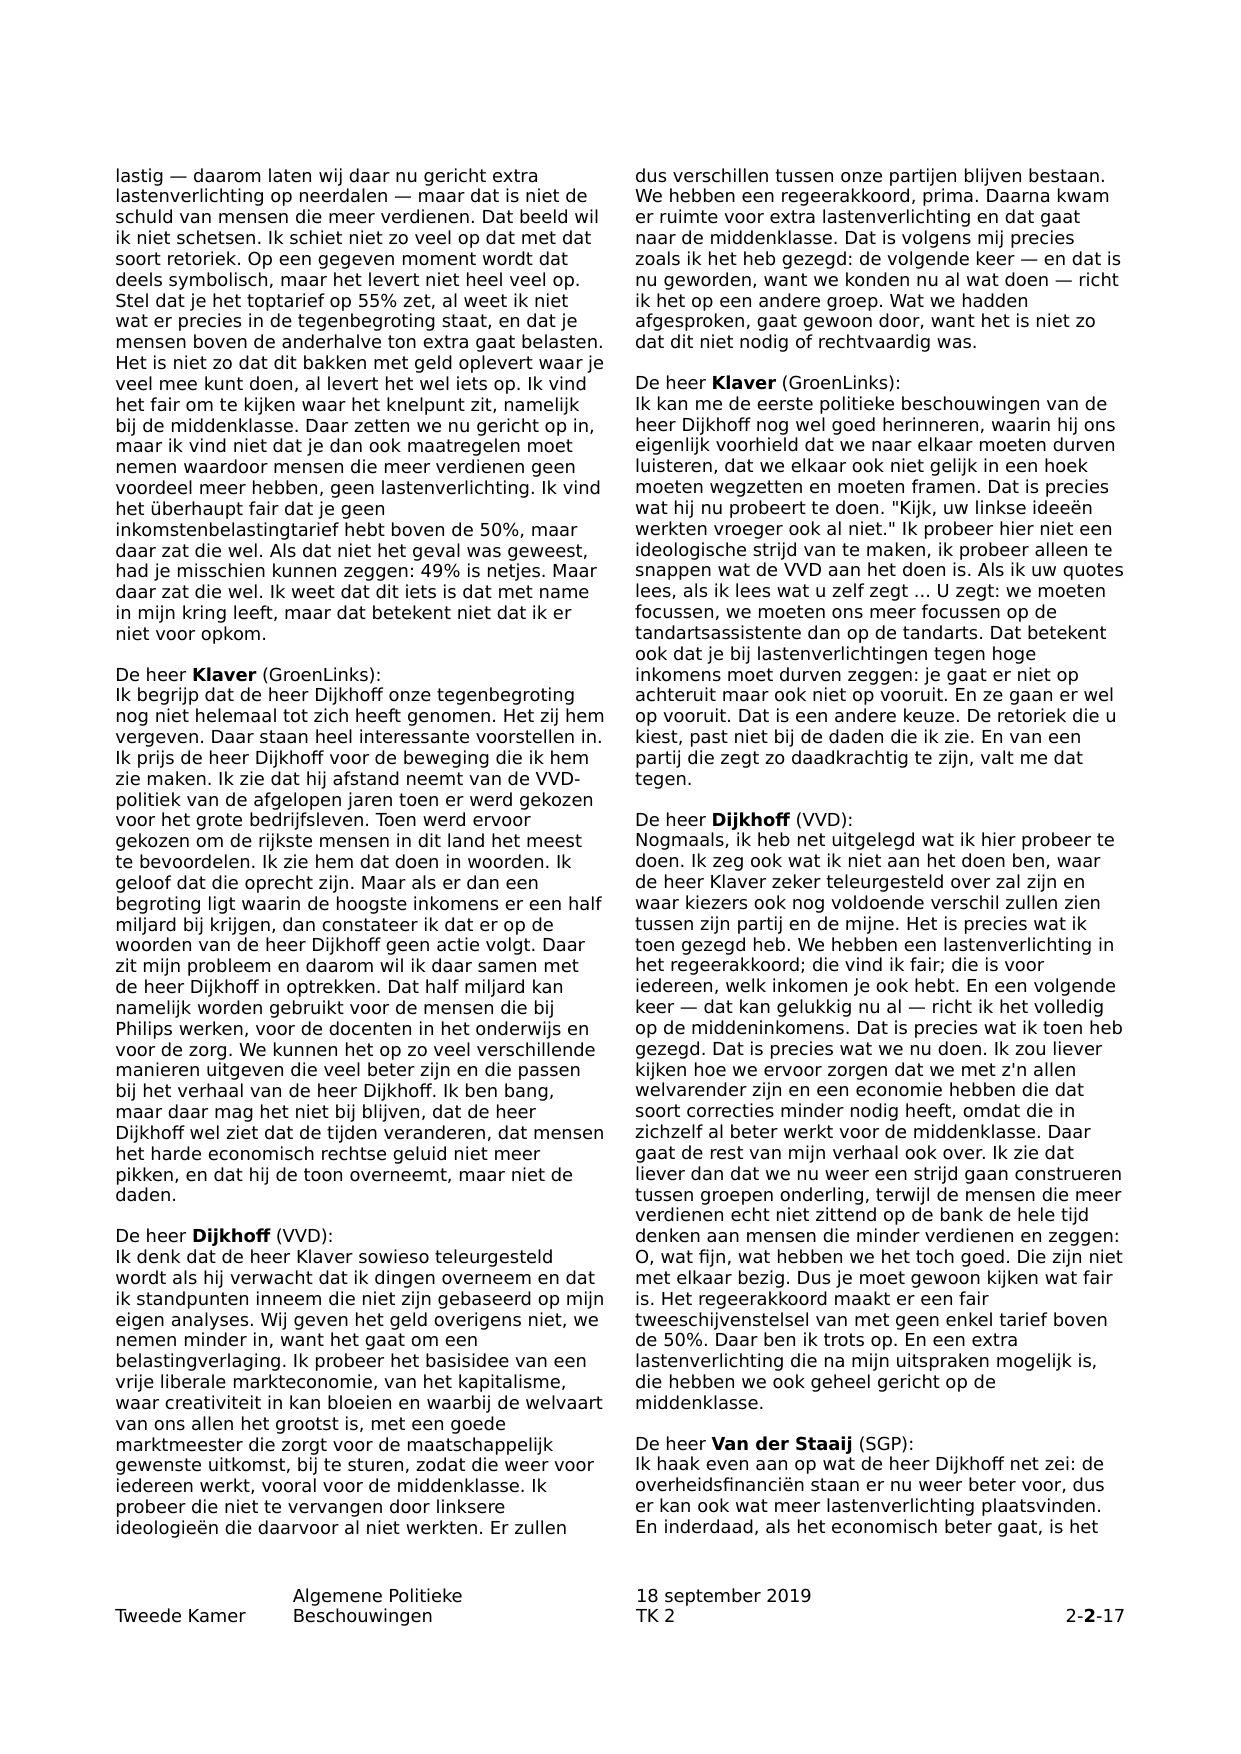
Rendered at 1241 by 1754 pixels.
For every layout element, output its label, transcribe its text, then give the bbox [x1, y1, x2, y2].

text De heer Dijkhoff (VVD): [635, 809, 1125, 830]
text Ik haak even aan op wat de heer Dijkhoff net zei: de overheidsfinanciën staan er nu weer beter voor, dus er kan ook wat meer lastenverlichting plaatsvinden. En inderdaad, als het economisch beter gaat, is het [635, 1454, 1125, 1537]
text De heer Van der Staaij (SGP): [635, 1433, 1125, 1454]
text Ik kan me de eerste politieke beschouwingen van de heer Dijkhoff nog wel goed herinneren, waarin hij ons eigenlijk voorhield dat we naar elkaar moeten durven luisteren, dat we elkaar ook niet gelijk in een hoek moeten wegzetten en moeten framen. Dat is precies wat hij nu probeert te doen. "Kijk, uw linkse ideeën werkten vroeger ook al niet." Ik probeer hier niet een ideologische strijd van te maken, ik probeer alleen te snappen wat de VVD aan het doen is. Als ik uw quotes lees, als ik lees wat u zelf zegt ... U zegt: we moeten focussen, we moeten ons meer focussen op de tandartsassistente dan op de tandarts. Dat betekent ook dat je bij lastenverlichtingen tegen hoge inkomens moet durven zeggen: je gaat er niet op achteruit maar ook niet op vooruit. En ze gaan er wel op vooruit. Dat is een andere keuze. De retoriek die u kiest, past niet bij de daden die ik zie. En van een partij die zegt zo daadkrachtig te zijn, valt me dat tegen. [635, 393, 1125, 789]
text De heer Klaver (GroenLinks): [635, 373, 1125, 393]
text De heer Dijkhoff (VVD): [115, 1226, 605, 1247]
text Nogmaals, ik heb net uitgelegd wat ik hier probeer te doen. Ik zeg ook wat ik niet aan het doen ben, waar de heer Klaver zeker teleurgesteld over zal zijn en waar kiezers ook nog voldoende verschil zullen zien tussen zijn partij en de mijne. Het is precies wat ik toen gezegd heb. We hebben een lastenverlichting in het regeerakkoord; die vind ik fair; die is voor iedereen, welk inkomen je ook hebt. En een volgende keer — dat kan gelukkig nu al — richt ik het volledig op de middeninkomens. Dat is precies wat ik toen heb gezegd. Dat is precies wat we nu doen. Ik zou liever kijken hoe we ervoor zorgen dat we met z'n allen welvarender zijn en een economie hebben die dat soort correcties minder nodig heeft, omdat die in zichzelf al beter werkt voor de middenklasse. Daar gaat de rest van mijn verhaal ook over. Ik zie dat liever dan dat we nu weer een strijd gaan construeren tussen groepen onderling, terwijl de mensen die meer verdienen echt niet zittend op de bank de hele tijd denken aan mensen die minder verdienen en zeggen: O, wat fijn, wat hebben we het toch goed. Die zijn niet met elkaar bezig. Dus je moet gewoon kijken wat fair is. Het regeerakkoord maakt er een fair tweeschijvenstelsel van met geen enkel tarief boven de 50%. Daar ben ik trots op. En een extra lastenverlichting die na mijn uitspraken mogelijk is, die hebben we ook geheel gericht op de middenklasse. [635, 830, 1125, 1413]
text Ik begrijp dat de heer Dijkhoff onze tegenbegroting nog niet helemaal tot zich heeft genomen. Het zij hem vergeven. Daar staan heel interessante voorstellen in. Ik prijs de heer Dijkhoff voor de beweging die ik hem zie maken. Ik zie dat hij afstand neemt van de VVD-politiek van de afgelopen jaren toen er werd gekozen voor het grote bedrijfsleven. Toen werd ervoor gekozen om de rijkste mensen in dit land het meest te bevoordelen. Ik zie hem dat doen in woorden. Ik geloof dat die oprecht zijn. Maar als er dan een begroting ligt waarin de hoogste inkomens er een half miljard bij krijgen, dan constateer ik dat er op de woorden van de heer Dijkhoff geen actie volgt. Daar zit mijn probleem en daarom wil ik daar samen met de heer Dijkhoff in optrekken. Dat half miljard kan namelijk worden gebruikt voor de mensen die bij Philips werken, voor de docenten in het onderwijs en voor de zorg. We kunnen het op zo veel verschillende manieren uitgeven die veel beter zijn en die passen bij het verhaal van de heer Dijkhoff. Ik ben bang, maar daar mag het niet bij blijven, dat de heer Dijkhoff wel ziet dat de tijden veranderen, dat mensen het harde economisch rechtse geluid niet meer pikken, en dat hij de toon overneemt, maar niet de daden. [115, 685, 605, 1206]
text lastig — daarom laten wij daar nu gericht extra lastenverlichting op neerdalen — maar dat is niet de schuld van mensen die meer verdienen. Dat beeld wil ik niet schetsen. Ik schiet niet zo veel op dat met dat soort retoriek. Op een gegeven moment wordt dat deels symbolisch, maar het levert niet heel veel op. Stel dat je het toptarief op 55% zet, al weet ik niet wat er precies in de tegenbegroting staat, en dat je mensen boven de anderhalve ton extra gaat belasten. Het is niet zo dat dit bakken met geld oplevert waar je veel mee kunt doen, al levert het wel iets op. Ik vind het fair om te kijken waar het knelpunt zit, namelijk bij de middenklasse. Daar zetten we nu gericht op in, maar ik vind niet dat je dan ook maatregelen moet nemen waardoor mensen die meer verdienen geen voordeel meer hebben, geen lastenverlichting. Ik vind het überhaupt fair dat je geen inkomstenbelastingtarief hebt boven de 50%, maar daar zat die wel. Als dat niet het geval was geweest, had je misschien kunnen zeggen: 49% is netjes. Maar daar zat die wel. Ik weet dat dit iets is dat met name in mijn kring leeft, maar dat betekent niet dat ik er niet voor opkom. [115, 165, 605, 644]
text Ik denk dat de heer Klaver sowieso teleurgesteld wordt als hij verwacht dat ik dingen overneem en dat ik standpunten inneem die niet zijn gebaseerd op mijn eigen analyses. Wij geven het geld overigens niet, we nemen minder in, want het gaat om een belastingverlaging. Ik probeer het basisidee van een vrije liberale markteconomie, van het kapitalisme, waar creativiteit in kan bloeien en waarbij de welvaart van ons allen het grootst is, met een goede marktmeester die zorgt voor de maatschappelijk gewenste uitkomst, bij te sturen, zodat die weer voor iedereen werkt, vooral voor de middenklasse. Ik probeer die niet te vervangen door linksere ideologieën die daarvoor al niet werkten. Er zullen [115, 1247, 605, 1538]
text De heer Klaver (GroenLinks): [115, 664, 605, 685]
text dus verschillen tussen onze partijen blijven bestaan. We hebben een regeerakkoord, prima. Daarna kwam er ruimte voor extra lastenverlichting en dat gaat naar de middenklasse. Dat is volgens mij precies zoals ik het heb gezegd: de volgende keer — en dat is nu geworden, want we konden nu al wat doen — richt ik het op een andere groep. Wat we hadden afgesproken, gaat gewoon door, want het is niet zo dat dit niet nodig of rechtvaardig was. [635, 165, 1125, 353]
